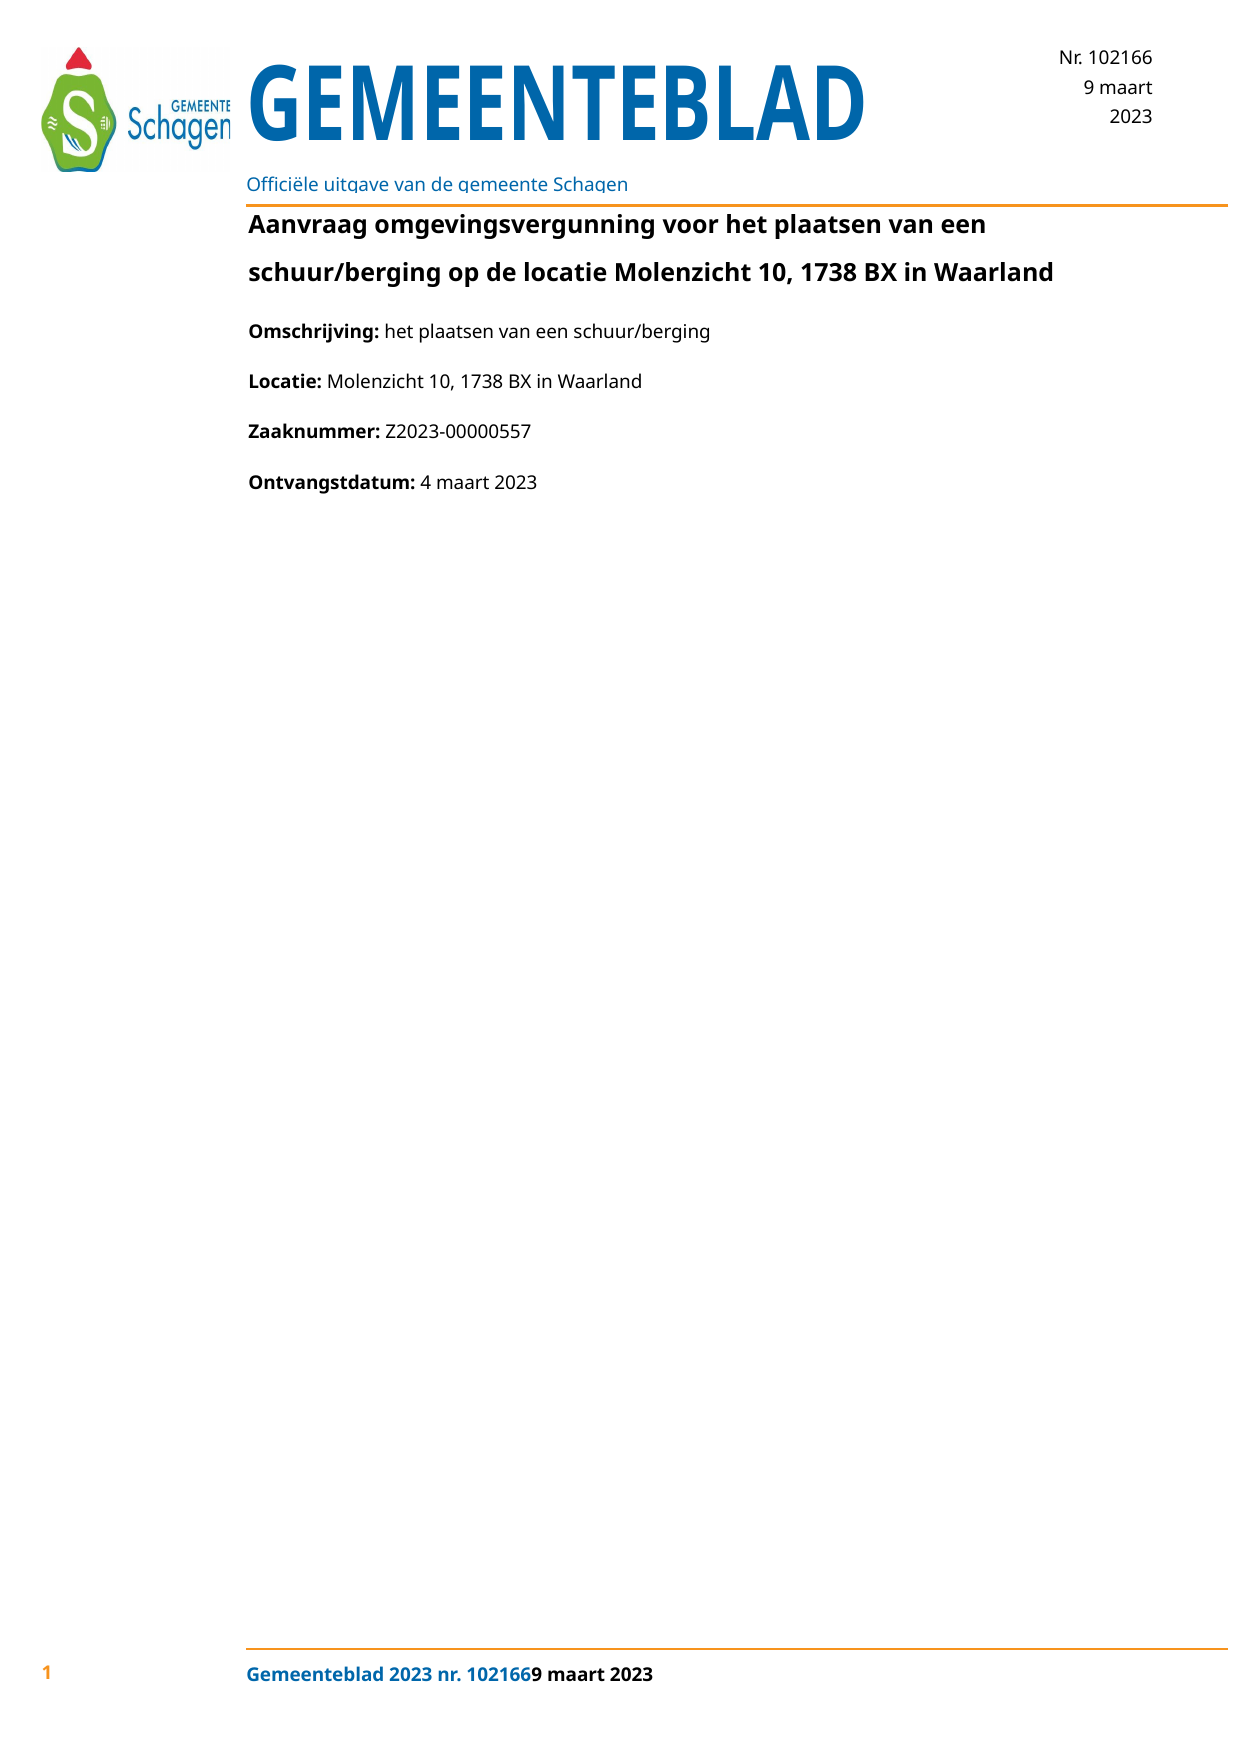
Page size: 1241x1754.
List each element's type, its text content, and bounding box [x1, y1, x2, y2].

text Locatie: Molenzicht 10, 1738 BX in Waarland [248, 368, 1152, 394]
text Aanvraag omgevingsvergunning voor het plaatsen van een schuur/berging op de locatie Molenzicht 10, 1738 BX in Waarland [248, 207, 1152, 288]
text Zaaknummer: Z2023-00000557 [248, 419, 1152, 444]
text Omschrijving: het plaatsen van een schuur/berging [248, 318, 1152, 344]
text Ontvangstdatum: 4 maart 2023 [248, 469, 1152, 495]
picture [41, 47, 231, 172]
